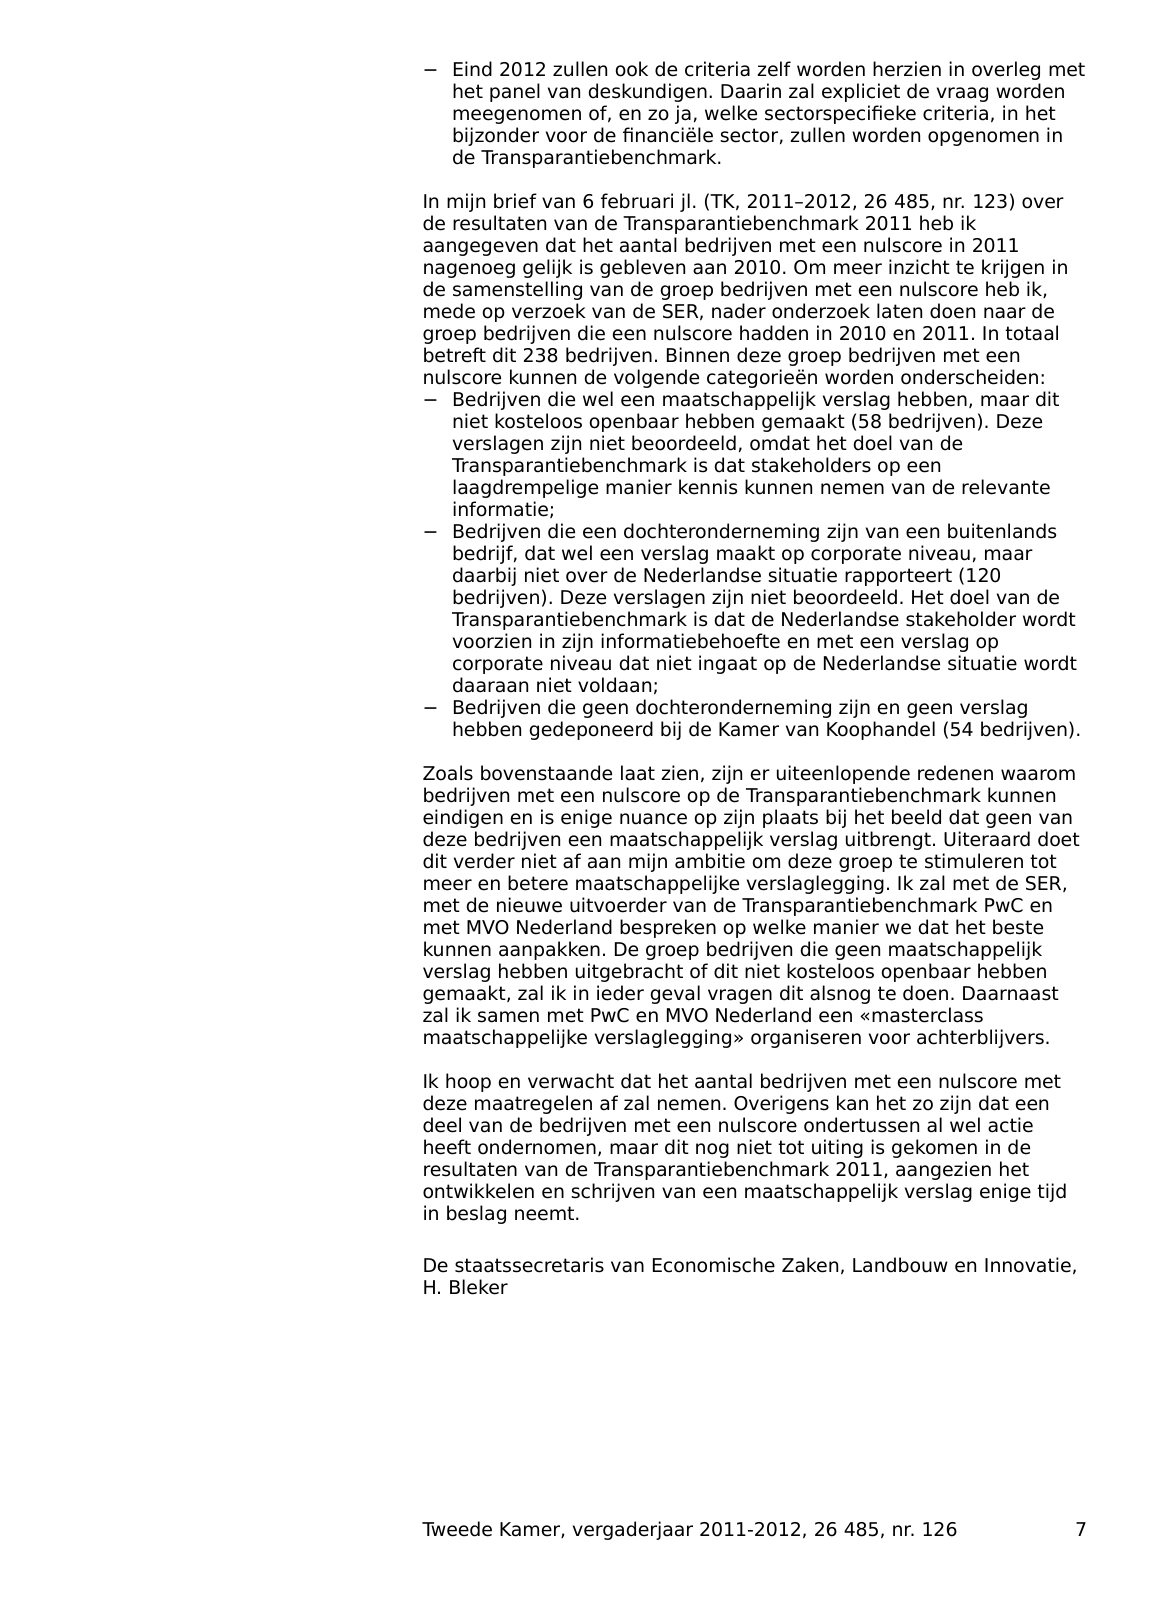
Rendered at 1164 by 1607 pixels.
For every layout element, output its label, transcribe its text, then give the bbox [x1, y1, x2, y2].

text − Bedrijven die geen dochteronderneming zijn en geen verslag hebben gedeponeerd bij de Kamer van Koophandel (54 bedrijven). [422, 697, 1087, 741]
text − Bedrijven die een dochteronderneming zijn van een buitenlands bedrijf, dat wel een verslag maakt op corporate niveau, maar daarbij niet over de Nederlandse situatie rapporteert (120 bedrijven). Deze verslagen zijn niet beoordeeld. Het doel van de Transparantiebenchmark is dat de Nederlandse stakeholder wordt voorzien in zijn informatiebehoefte en met een verslag op corporate niveau dat niet ingaat op de Nederlandse situatie wordt daaraan niet voldaan; [422, 521, 1087, 697]
text − Eind 2012 zullen ook de criteria zelf worden herzien in overleg met het panel van deskundigen. Daarin zal expliciet de vraag worden meegenomen of, en zo ja, welke sectorspecifieke criteria, in het bijzonder voor de financiële sector, zullen worden opgenomen in de Transparantiebenchmark. [422, 59, 1087, 169]
text Ik hoop en verwacht dat het aantal bedrijven met een nulscore met deze maatregelen af zal nemen. Overigens kan het zo zijn dat een deel van de bedrijven met een nulscore ondertussen al wel actie heeft ondernomen, maar dit nog niet tot uiting is gekomen in de resultaten van de Transparantiebenchmark 2011, aangezien het ontwikkelen en schrijven van een maatschappelijk verslag enige tijd in beslag neemt. [422, 1071, 1087, 1224]
text In mijn brief van 6 februari jl. (TK, 2011–2012, 26 485, nr. 123) over de resultaten van de Transparantiebenchmark 2011 heb ik aangegeven dat het aantal bedrijven met een nulscore in 2011 nagenoeg gelijk is gebleven aan 2010. Om meer inzicht te krijgen in de samenstelling van de groep bedrijven met een nulscore heb ik, mede op verzoek van de SER, nader onderzoek laten doen naar de groep bedrijven die een nulscore hadden in 2010 en 2011. In totaal betreft dit 238 bedrijven. Binnen deze groep bedrijven met een nulscore kunnen de volgende categorieën worden onderscheiden: [422, 191, 1087, 389]
text De staatssecretaris van Economische Zaken, Landbouw en Innovatie, H. Bleker [422, 1254, 1087, 1298]
text Zoals bovenstaande laat zien, zijn er uiteenlopende redenen waarom bedrijven met een nulscore op de Transparantiebenchmark kunnen eindigen en is enige nuance op zijn plaats bij het beeld dat geen van deze bedrijven een maatschappelijk verslag uitbrengt. Uiteraard doet dit verder niet af aan mijn ambitie om deze groep te stimuleren tot meer en betere maatschappelijke verslaglegging. Ik zal met de SER, met de nieuwe uitvoerder van de Transparantiebenchmark PwC en met MVO Nederland bespreken op welke manier we dat het beste kunnen aanpakken. De groep bedrijven die geen maatschappelijk verslag hebben uitgebracht of dit niet kosteloos openbaar hebben gemaakt, zal ik in ieder geval vragen dit alsnog te doen. Daarnaast zal ik samen met PwC en MVO Nederland een «masterclass maatschappelijke verslaglegging» organiseren voor achterblijvers. [422, 763, 1087, 1048]
text − Bedrijven die wel een maatschappelijk verslag hebben, maar dit niet kosteloos openbaar hebben gemaakt (58 bedrijven). Deze verslagen zijn niet beoordeeld, omdat het doel van de Transparantiebenchmark is dat stakeholders op een laagdrempelige manier kennis kunnen nemen van de relevante informatie; [422, 389, 1087, 521]
